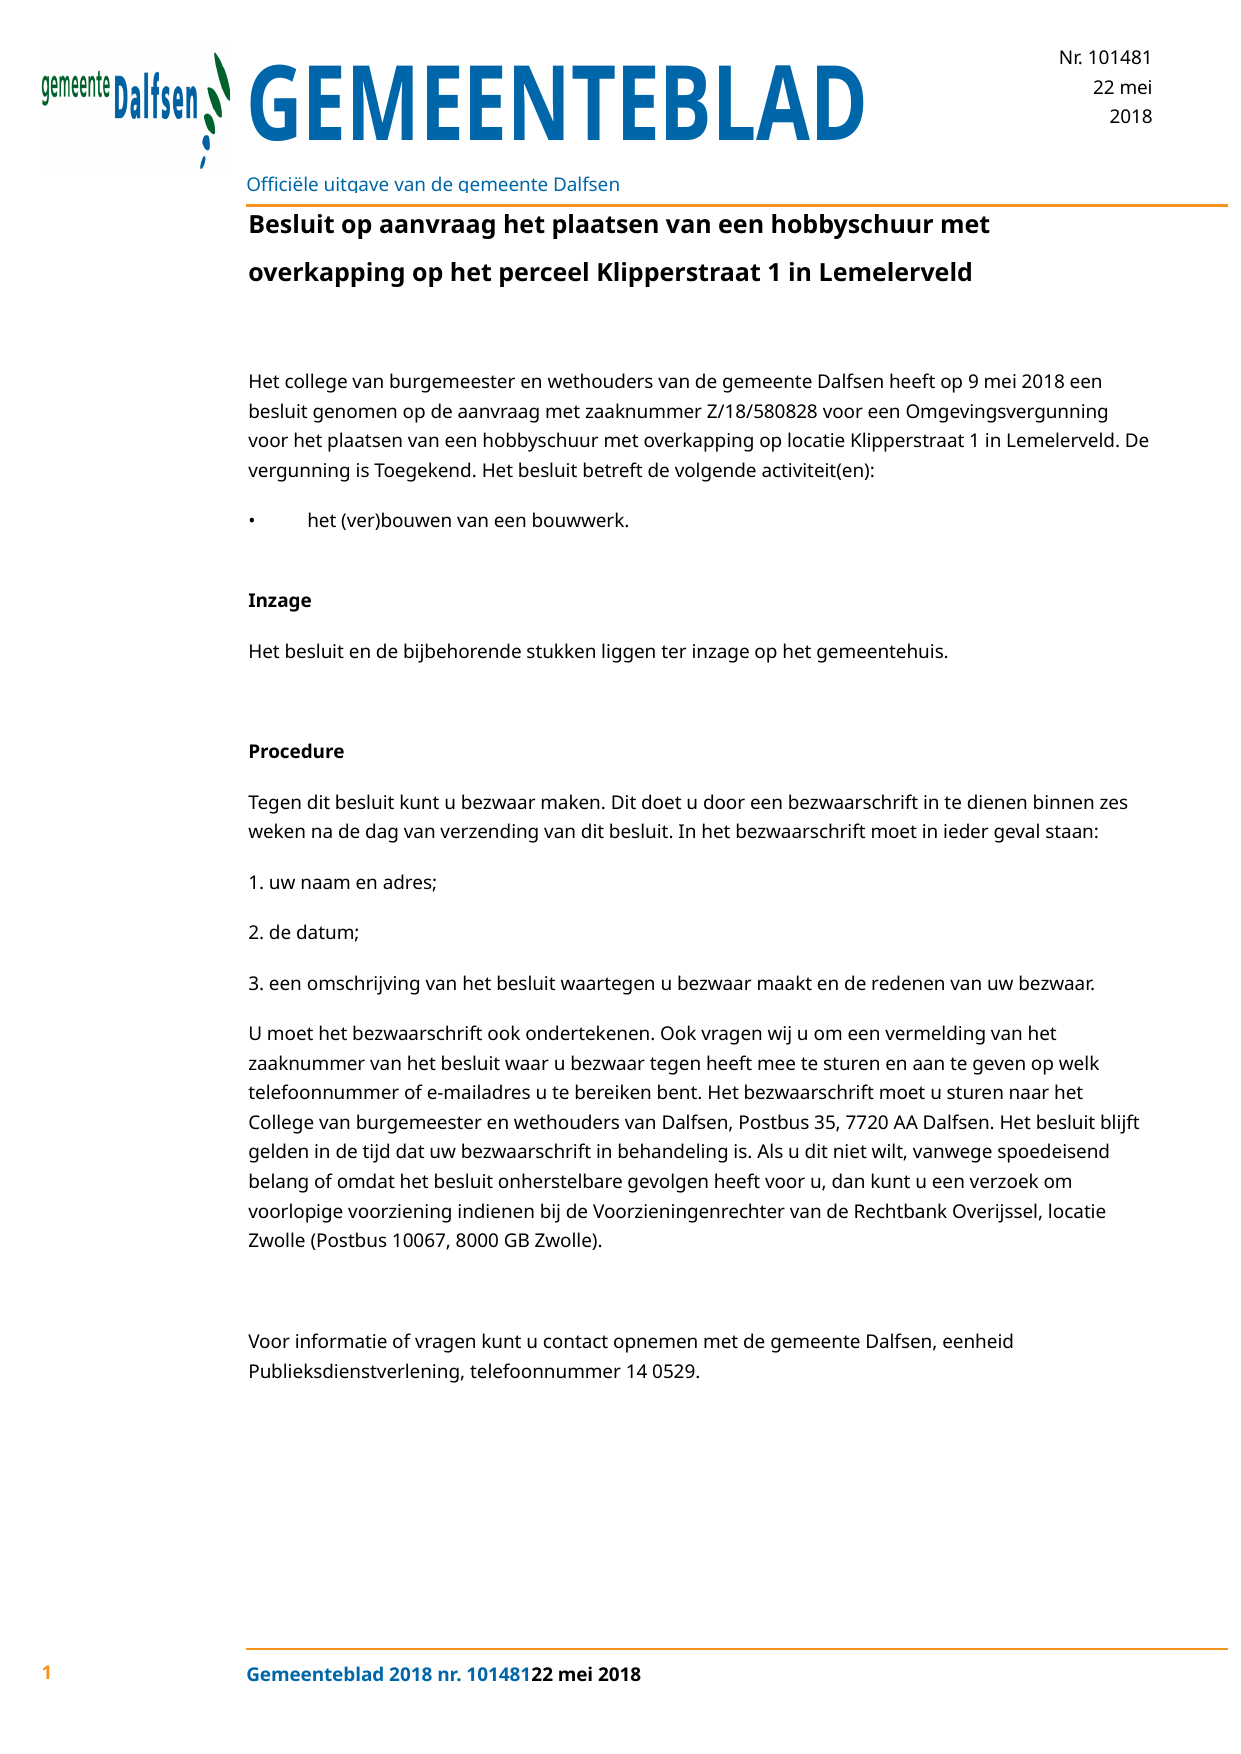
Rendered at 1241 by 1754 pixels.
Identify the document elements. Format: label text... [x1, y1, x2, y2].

text Het besluit en de bijbehorende stukken liggen ter inzage op het gemeentehuis. [248, 638, 1152, 664]
text 2. de datum; [248, 919, 1152, 945]
text 1. uw naam en adres; [248, 869, 1152, 895]
text U moet het bezwaarschrift ook ondertekenen. Ook vragen wij u om een vermelding van het zaaknummer van het besluit waar u bezwaar tegen heeft mee te sturen en aan te geven op welk telefoonnummer of e-mailadres u te bereiken bent. Het bezwaarschrift moet u sturen naar het College van burgemeester en wethouders van Dalfsen, Postbus 35, 7720 AA Dalfsen. Het besluit blijft gelden in de tijd dat uw bezwaarschrift in behandeling is. Als u dit niet wilt, vanwege spoedeisend belang of omdat het besluit onherstelbare gevolgen heeft voor u, dan kunt u een verzoek om voorlopige voorziening indienen bij de Voorzieningenrechter van de Rechtbank Overijssel, locatie Zwolle (Postbus 10067, 8000 GB Zwolle). [248, 1020, 1152, 1253]
text Procedure [248, 739, 1152, 764]
list het (ver)bouwen van een bouwwerk. [248, 507, 1152, 533]
text Inzage [248, 587, 1152, 613]
text 3. een omschrijving van het besluit waartegen u bezwaar maakt en de redenen van uw bezwaar. [248, 970, 1152, 996]
text Het college van burgemeester en wethouders van de gemeente Dalfsen heeft op 9 mei 2018 een besluit genomen op de aanvraag met zaaknummer Z/18/580828 voor een Omgevingsvergunning voor het plaatsen van een hobbyschuur met overkapping op locatie Klipperstraat 1 in Lemelerveld. De vergunning is Toegekend. Het besluit betreft de volgende activiteit(en): [248, 368, 1152, 483]
picture [41, 47, 231, 172]
text Besluit op aanvraag het plaatsen van een hobbyschuur met overkapping op het perceel Klipperstraat 1 in Lemelerveld [248, 207, 1152, 288]
text Voor informatie of vragen kunt u contact opnemen met de gemeente Dalfsen, eenheid Publieksdienstverlening, telefoonnummer 14 0529. [248, 1328, 1152, 1384]
text Tegen dit besluit kunt u bezwaar maken. Dit doet u door een bezwaarschrift in te dienen binnen zes weken na de dag van verzending van dit besluit. In het bezwaarschrift moet in ieder geval staan: [248, 789, 1152, 844]
